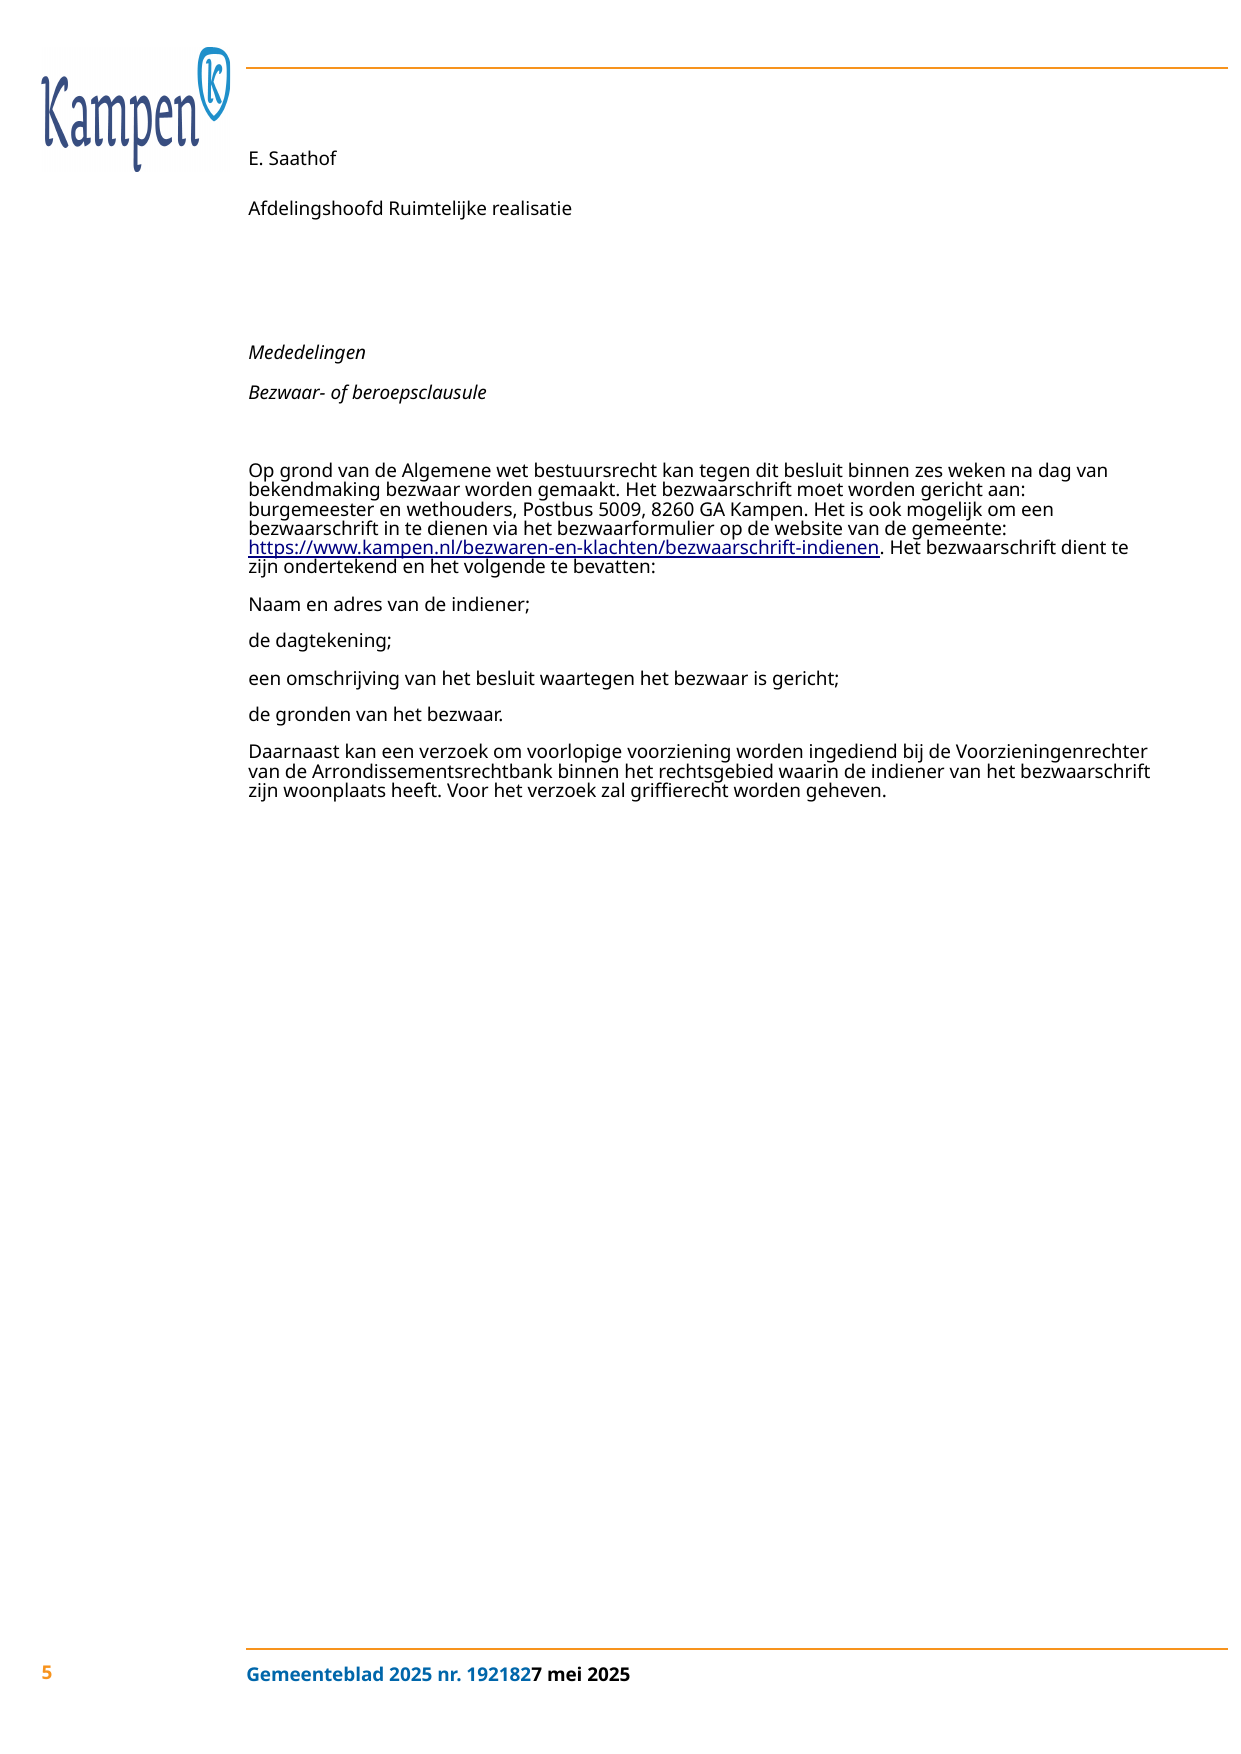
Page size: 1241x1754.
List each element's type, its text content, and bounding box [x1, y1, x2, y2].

text E. Saathof [248, 145, 1152, 171]
text een omschrijving van het besluit waartegen het bezwaar is gericht; [248, 669, 1152, 689]
picture [41, 47, 231, 172]
text Daarnaast kan een verzoek om voorlopige voorziening worden ingediend bij de Voorzieningenrechter van de Arrondissementsrechtbank binnen het rechtsgebied waarin de indiener van het bezwaarschrift zijn woonplaats heeft. Voor het verzoek zal griffierecht worden geheven. [248, 743, 1152, 801]
text Afdelingshoofd Ruimtelijke realisatie [248, 196, 1152, 221]
text Mededelingen [248, 339, 1152, 365]
text Op grond van de Algemene wet bestuursrecht kan tegen dit besluit binnen zes weken na dag van bekendmaking bezwaar worden gemaakt. Het bezwaarschrift moet worden gericht aan: burgemeester en wethouders, Postbus 5009, 8260 GA Kampen. Het is ook mogelijk om een bezwaarschrift in te dienen via het bezwaarformulier op de website van de gemeente: https://www.kampen.nl/bezwaren-en-klachten/bezwaarschrift-indienen. Het bezwaarschrift dient te zijn ondertekend en het volgende te bevatten: [248, 462, 1152, 578]
text Bezwaar- of beroepsclausule [248, 379, 1152, 404]
text Naam en adres van de indiener; [248, 596, 1152, 615]
text de gronden van het bezwaar. [248, 706, 1152, 726]
text de dagtekening; [248, 632, 1152, 652]
